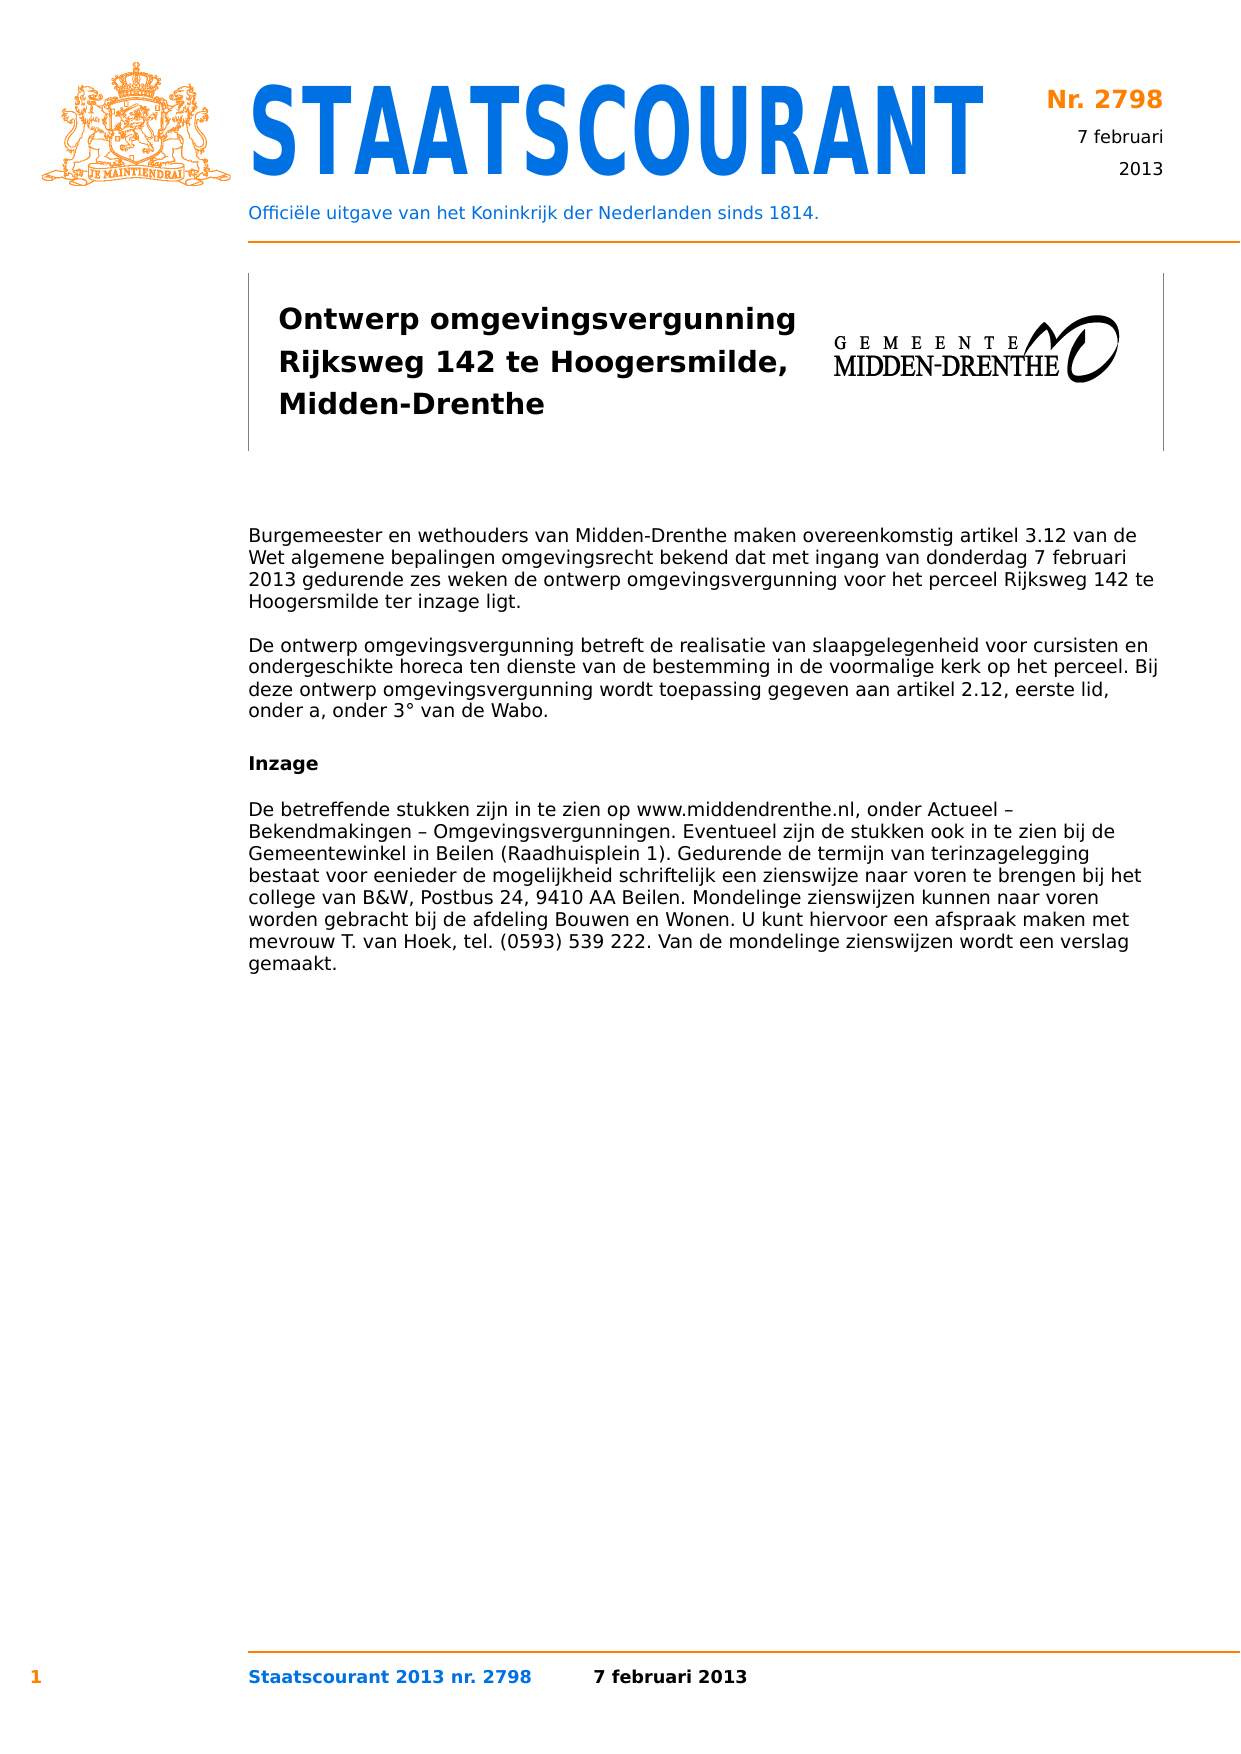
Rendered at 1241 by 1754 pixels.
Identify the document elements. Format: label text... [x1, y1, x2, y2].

picture [832, 302, 1134, 391]
table_header Nr. 2798 [998, 62, 1240, 121]
text De betreffende stukken zijn in te zien op www.middendrenthe.nl, onder Actueel – Bekendmakingen – Omgevingsvergunningen. Eventueel zijn de stukken ook in te zien bij de Gemeentewinkel in Beilen (Raadhuisplein 1). Gedurende de termijn van terinzagelegging bestaat voor eenieder de mogelijkheid schriftelijk een zienswijze naar voren te brengen bij het college van B&W, Postbus 24, 9410 AA Beilen. Mondelinge zienswijzen kunnen naar voren worden gebracht bij de afdeling Bouwen en Wonen. U kunt hiervoor een afspraak maken met mevrouw T. van Hoek, tel. (0593) 539 222. Van de mondelinge zienswijzen wordt een verslag gemaakt. [248, 799, 1163, 975]
table_cell 2013 [998, 153, 1240, 203]
text Burgemeester en wethouders van Midden-Drenthe maken overeenkomstig artikel 3.12 van de Wet algemene bepalingen omgevingsrecht bekend dat met ingang van donderdag 7 februari 2013 gedurende zes weken de ontwerp omgevingsvergunning voor het perceel Rijksweg 142 te Hoogersmilde ter inzage ligt. [248, 525, 1163, 613]
table_cell Officiële uitgave van het Koninkrijk der Nederlanden sinds 1814. [248, 203, 1240, 241]
subtitle Ontwerp omgevingsvergunning Rijksweg 142 te Hoogersmilde, Midden-Drenthe [249, 273, 1163, 451]
text De ontwerp omgevingsvergunning betreft de realisatie van slaapgelegenheid voor cursisten en ondergeschikte horeca ten dienste van de bestemming in de voormalige kerk op het perceel. Bij deze ontwerp omgevingsvergunning wordt toepassing gegeven aan artikel 2.12, eerste lid, onder a, onder 3° van de Wabo. [248, 634, 1163, 722]
table_header [25, 62, 248, 241]
table_cell 7 februari [998, 121, 1240, 153]
picture [41, 62, 231, 186]
subtitle Inzage [248, 752, 1163, 774]
table_header STAATSCOURANT [248, 62, 998, 203]
